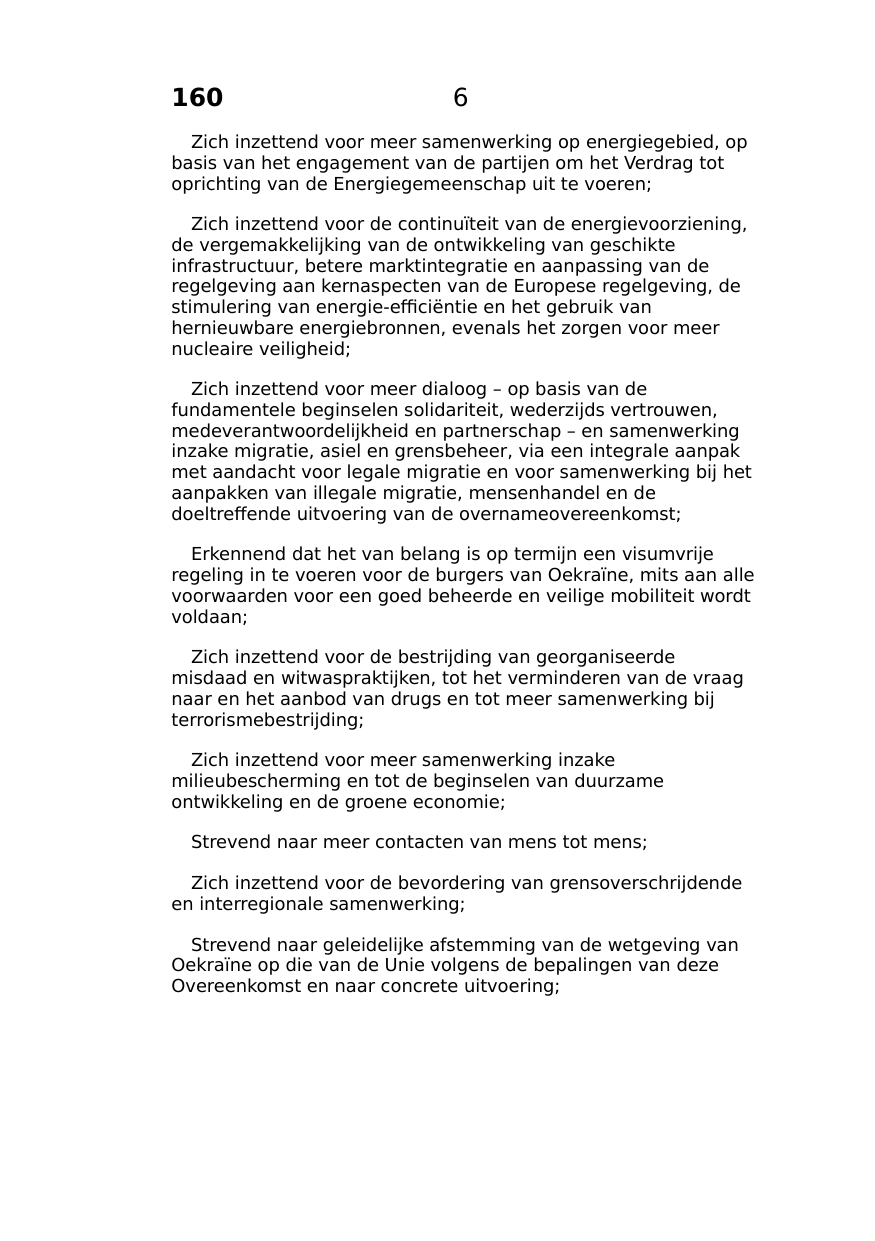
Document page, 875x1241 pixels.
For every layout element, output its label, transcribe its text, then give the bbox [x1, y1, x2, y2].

text Zich inzettend voor de continuïteit van de energievoorziening, de vergemakkelijking van de ontwikkeling van geschikte infrastructuur, betere marktintegratie en aanpassing van de regelgeving aan kernaspecten van de Europese regelgeving, de stimulering van energie-efficiëntie en het gebruik van hernieuwbare energiebronnen, evenals het zorgen voor meer nucleaire veiligheid; [171, 214, 756, 359]
text Strevend naar geleidelijke afstemming van de wetgeving van Oekraïne op die van de Unie volgens de bepalingen van deze Overeenkomst en naar concrete uitvoering; [171, 934, 756, 997]
text Zich inzettend voor de bevordering van grensoverschrijdende en interregionale samenwerking; [171, 873, 756, 914]
text Zich inzettend voor de bestrijding van georganiseerde misdaad en witwaspraktijken, tot het verminderen van de vraag naar en het aanbod van drugs en tot meer samenwerking bij terrorismebestrijding; [171, 647, 756, 730]
text Strevend naar meer contacten van mens tot mens; [171, 832, 756, 853]
text Erkennend dat het van belang is op termijn een visumvrije regeling in te voeren voor de burgers van Oekraïne, mits aan alle voorwaarden voor een goed beheerde en veilige mobiliteit wordt voldaan; [171, 544, 756, 627]
text Zich inzettend voor meer dialoog – op basis van de fundamentele beginselen solidariteit, wederzijds vertrouwen, medeverantwoordelijkheid en partnerschap – en samenwerking inzake migratie, asiel en grensbeheer, via een integrale aanpak met aandacht voor legale migratie en voor samenwerking bij het aanpakken van illegale migratie, mensenhandel en de doeltreffende uitvoering van de overnameovereenkomst; [171, 379, 756, 524]
text Zich inzettend voor meer samenwerking op energiegebied, op basis van het engagement van de partijen om het Verdrag tot oprichting van de Energiegemeenschap uit te voeren; [171, 132, 756, 194]
text Zich inzettend voor meer samenwerking inzake milieubescherming en tot de beginselen van duurzame ontwikkeling en de groene economie; [171, 750, 756, 812]
